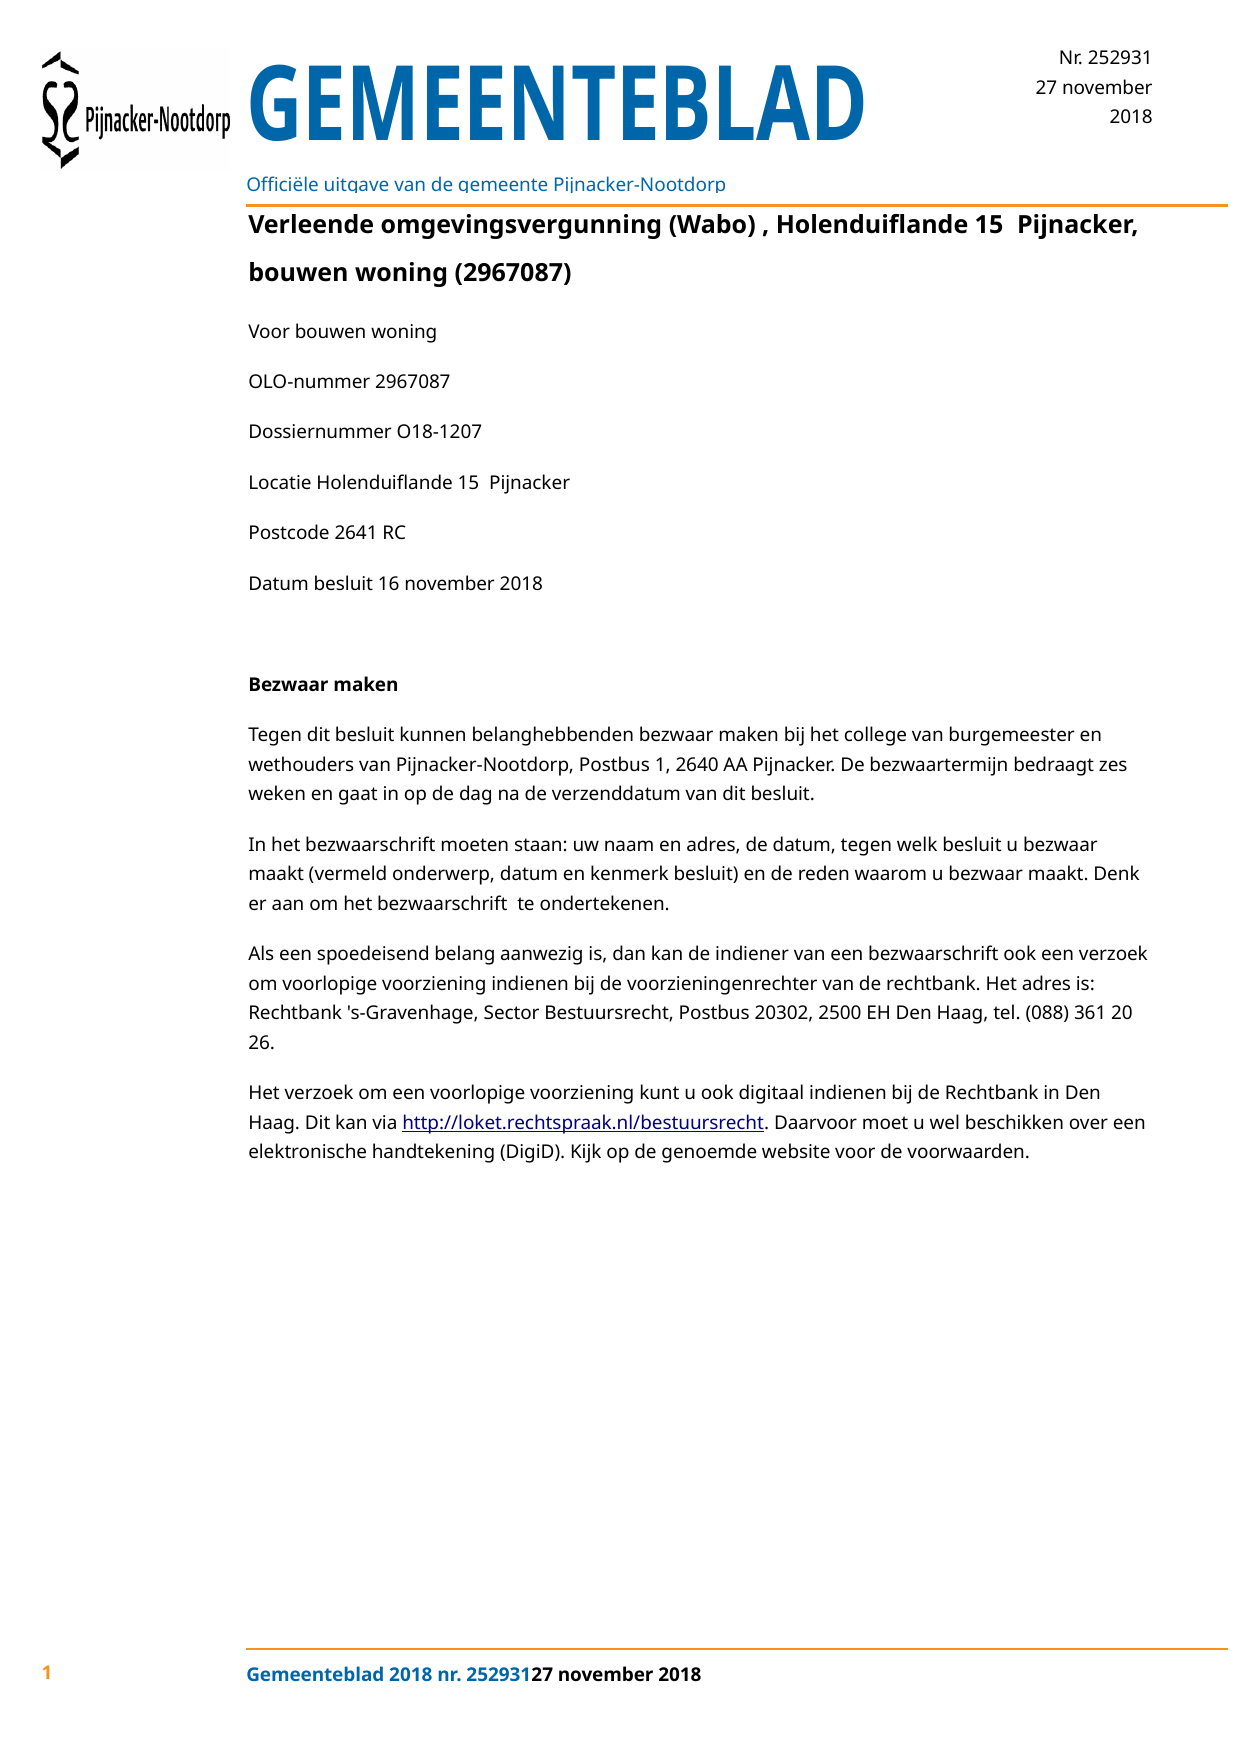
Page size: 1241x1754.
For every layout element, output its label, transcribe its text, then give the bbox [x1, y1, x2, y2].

text Bezwaar maken [248, 671, 1152, 697]
text Verleende omgevingsvergunning (Wabo) , Holenduiflande 15 Pijnacker, bouwen woning (2967087) [248, 207, 1152, 288]
text Locatie Holenduiflande 15 Pijnacker [248, 469, 1152, 495]
text Voor bouwen woning [248, 318, 1152, 344]
text In het bezwaarschrift moeten staan: uw naam en adres, de datum, tegen welk besluit u bezwaar maakt (vermeld onderwerp, datum en kenmerk besluit) en de reden waarom u bezwaar maakt. Denk er aan om het bezwaarschrift te ondertekenen. [248, 831, 1152, 916]
text Datum besluit 16 november 2018 [248, 570, 1152, 596]
text OLO-nummer 2967087 [248, 368, 1152, 394]
text Als een spoedeisend belang aanwezig is, dan kan de indiener van een bezwaarschrift ook een verzoek om voorlopige voorziening indienen bij de voorzieningenrechter van de rechtbank. Het adres is: Rechtbank 's-Gravenhage, Sector Bestuursrecht, Postbus 20302, 2500 EH Den Haag, tel. (088) 361 20 26. [248, 940, 1152, 1055]
text Postcode 2641 RC [248, 519, 1152, 545]
text Het verzoek om een voorlopige voorziening kunt u ook digitaal indienen bij de Rechtbank in Den Haag. Dit kan via http://loket.rechtspraak.nl/bestuursrecht. Daarvoor moet u wel beschikken over een elektronische handtekening (DigiD). Kijk op de genoemde website voor de voorwaarden. [248, 1079, 1152, 1164]
text Tegen dit besluit kunnen belanghebbenden bezwaar maken bij het college van burgemeester en wethouders van Pijnacker-Nootdorp, Postbus 1, 2640 AA Pijnacker. De bezwaartermijn bedraagt zes weken en gaat in op de dag na de verzenddatum van dit besluit. [248, 721, 1152, 806]
text Dossiernummer O18-1207 [248, 419, 1152, 444]
picture [41, 47, 231, 172]
